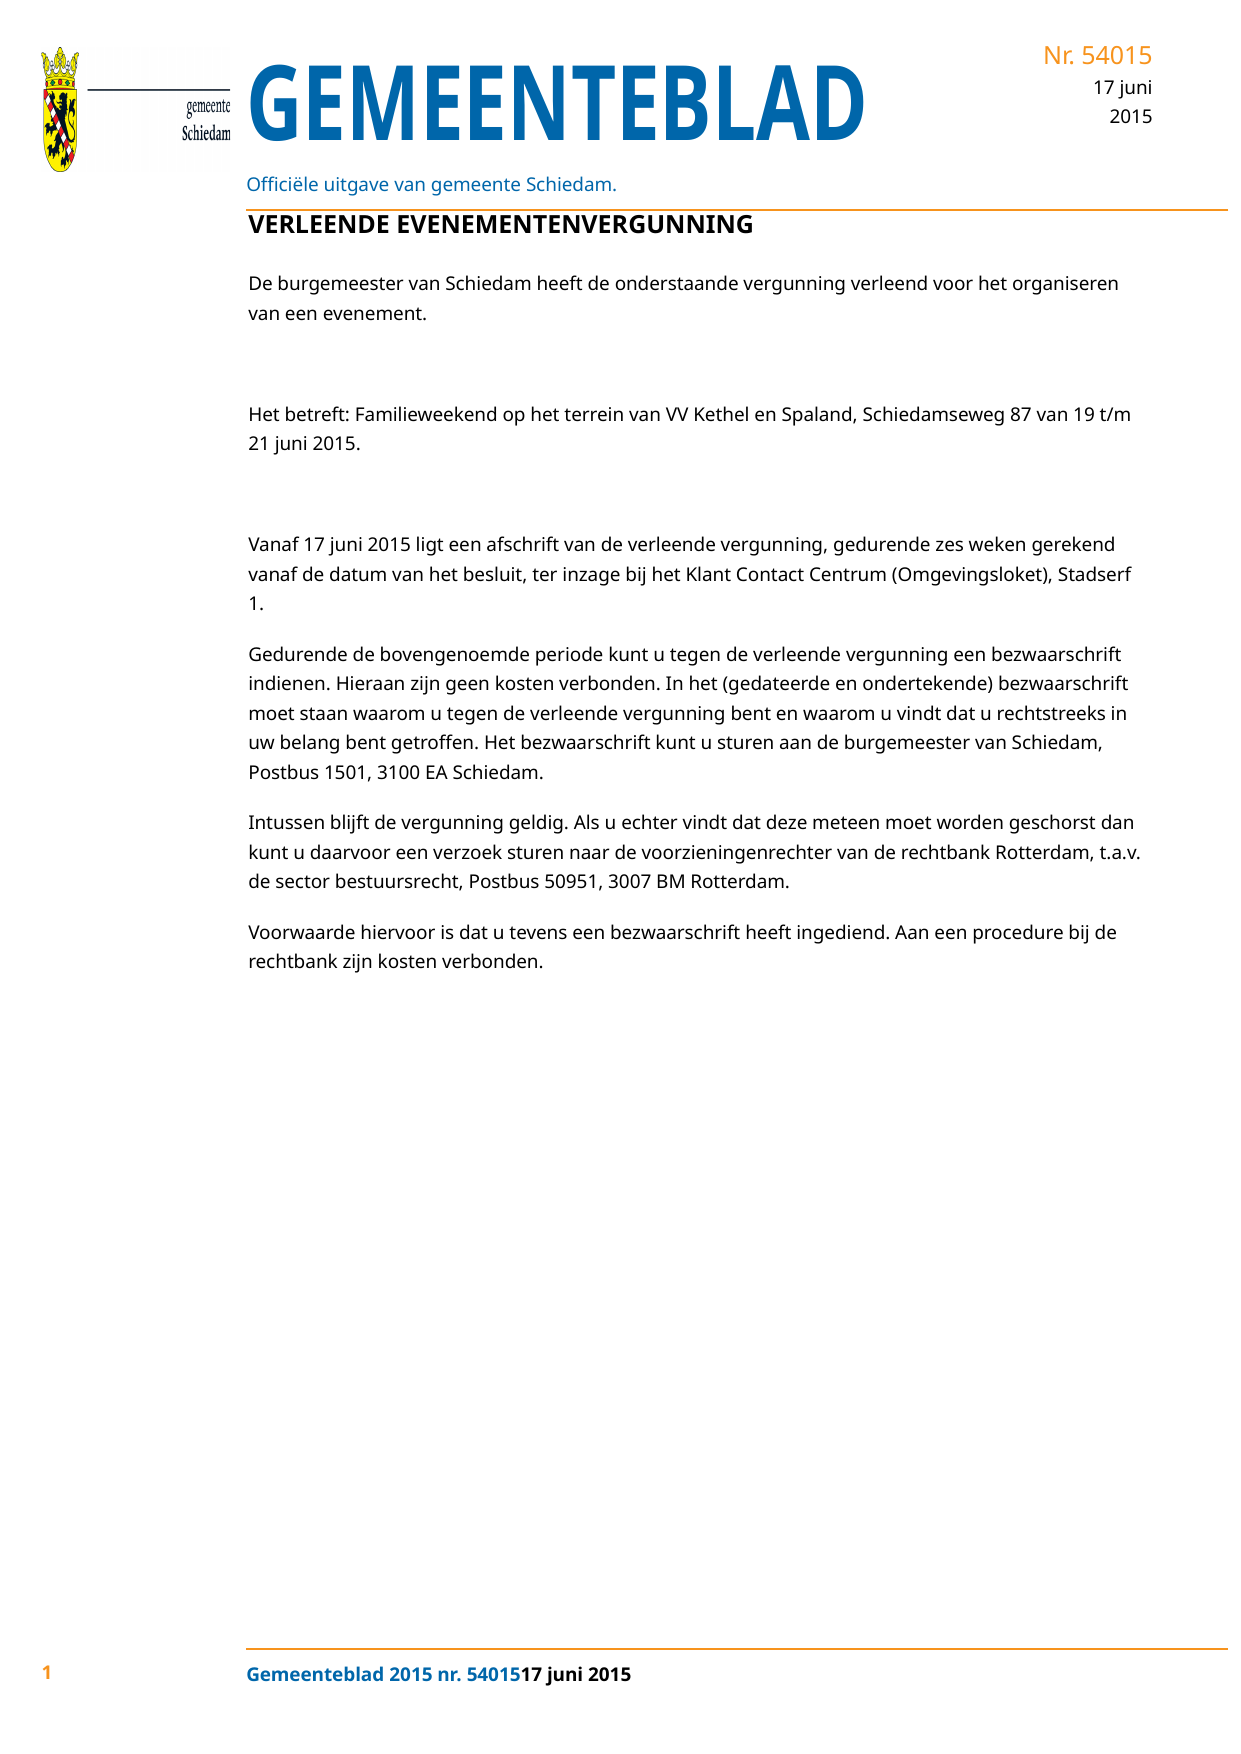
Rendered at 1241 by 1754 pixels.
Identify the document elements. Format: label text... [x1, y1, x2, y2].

text Gedurende de bovengenoemde periode kunt u tegen de verleende vergunning een bezwaarschrift indienen. Hieraan zijn geen kosten verbonden. In het (gedateerde en ondertekende) bezwaarschrift moet staan waarom u tegen de verleende vergunning bent en waarom u vindt dat u rechtstreeks in uw belang bent getroffen. Het bezwaarschrift kunt u sturen aan de burgemeester van Schiedam, Postbus 1501, 3100 EA Schiedam. [248, 641, 1152, 785]
text VERLEENDE EVENEMENTENVERGUNNING [248, 211, 1152, 241]
text Het betreft: Familieweekend op het terrein van VV Kethel en Spaland, Schiedamseweg 87 van 19 t/m 21 juni 2015. [248, 401, 1152, 456]
text Intussen blijft de vergunning geldig. Als u echter vindt dat deze meteen moet worden geschorst dan kunt u daarvoor een verzoek sturen naar de voorzieningenrechter van de rechtbank Rotterdam, t.a.v. de sector bestuursrecht, Postbus 50951, 3007 BM Rotterdam. [248, 809, 1152, 894]
text Voorwaarde hiervoor is dat u tevens een bezwaarschrift heeft ingediend. Aan een procedure bij de rechtbank zijn kosten verbonden. [248, 919, 1152, 974]
text Vanaf 17 juni 2015 ligt een afschrift van de verleende vergunning, gedurende zes weken gerekend vanaf de datum van het besluit, ter inzage bij het Klant Contact Centrum (Omgevingsloket), Stadserf 1. [248, 531, 1152, 616]
text De burgemeester van Schiedam heeft de onderstaande vergunning verleend voor het organiseren van een evenement. [248, 270, 1152, 326]
picture [41, 47, 231, 172]
